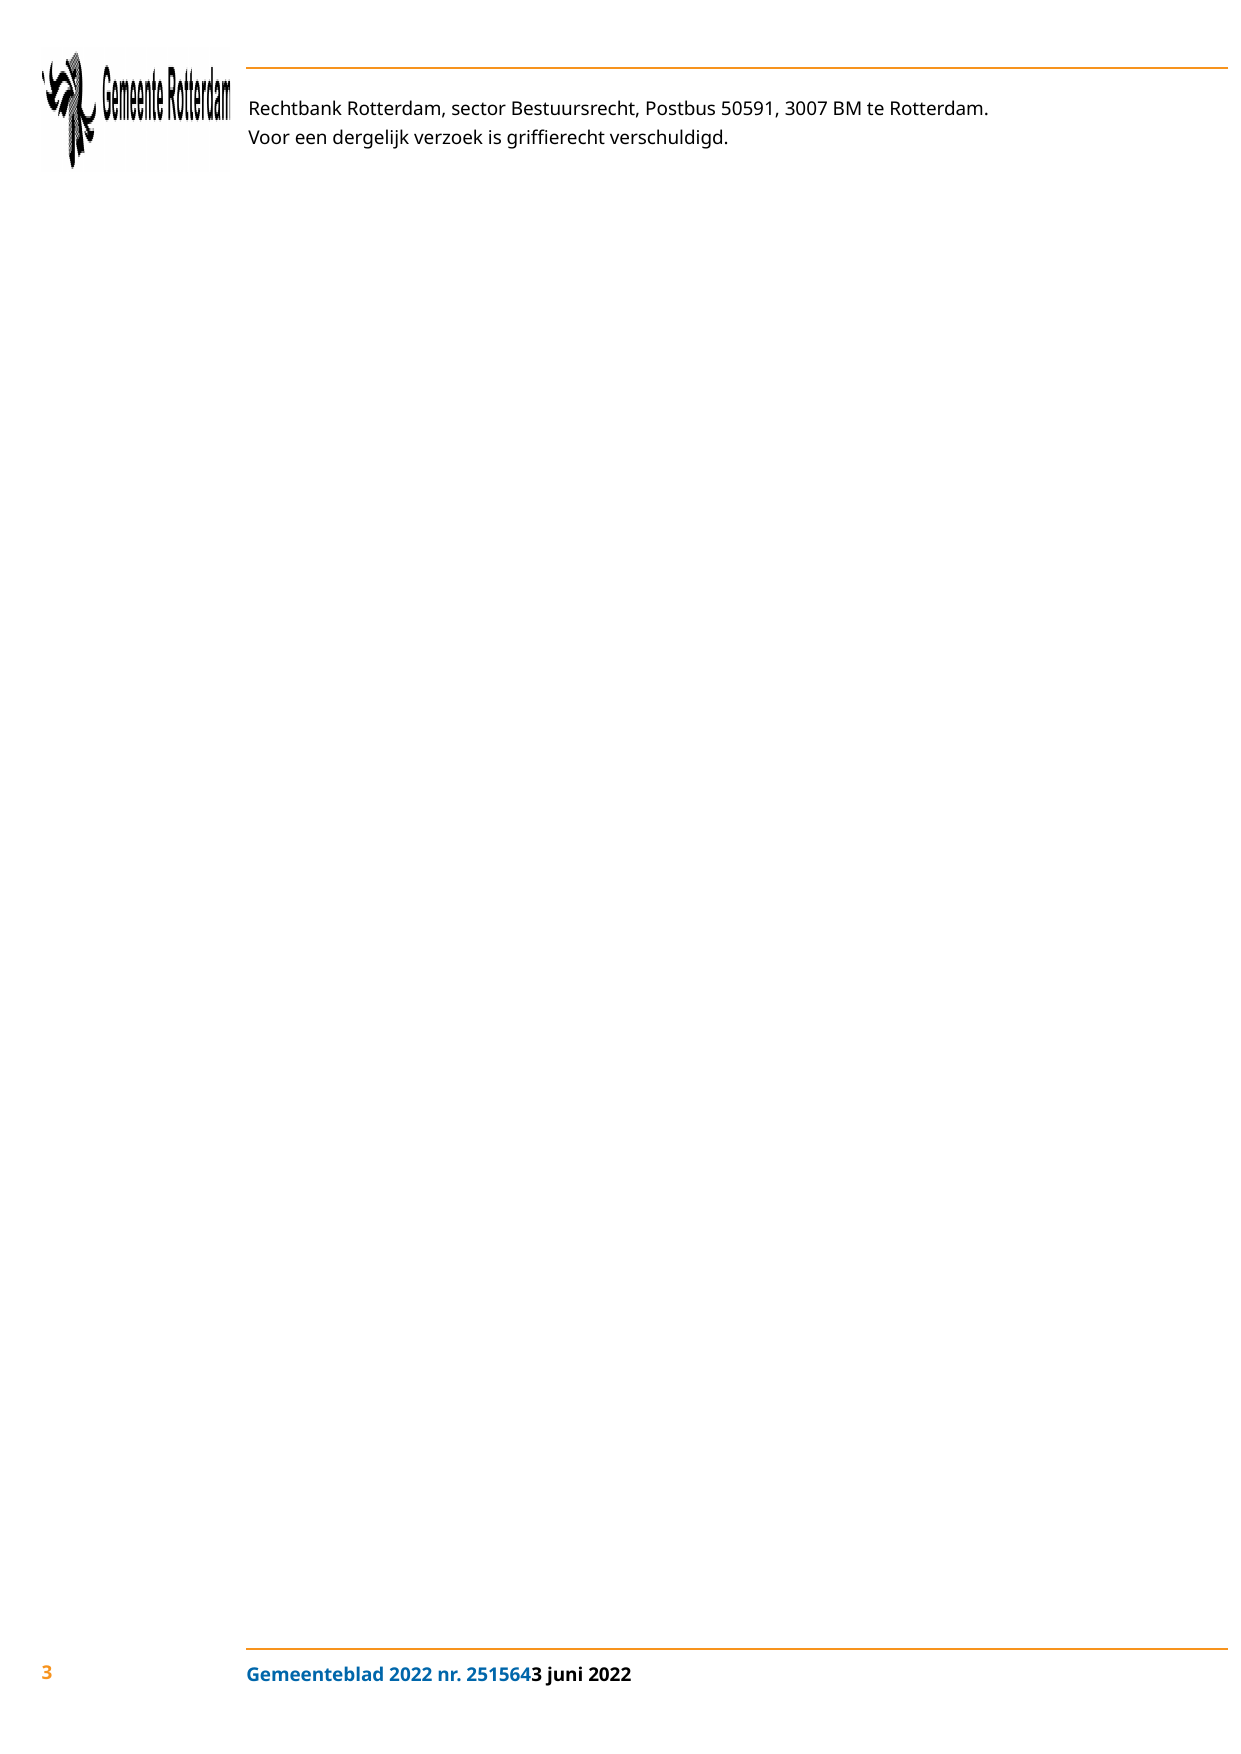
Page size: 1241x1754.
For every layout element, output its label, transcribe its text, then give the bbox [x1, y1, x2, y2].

picture [41, 47, 231, 172]
text Rechtbank Rotterdam, sector Bestuursrecht, Postbus 50591, 3007 BM te Rotterdam. [248, 95, 1152, 121]
text Voor een dergelijk verzoek is griffierecht verschuldigd. [248, 124, 1152, 150]
